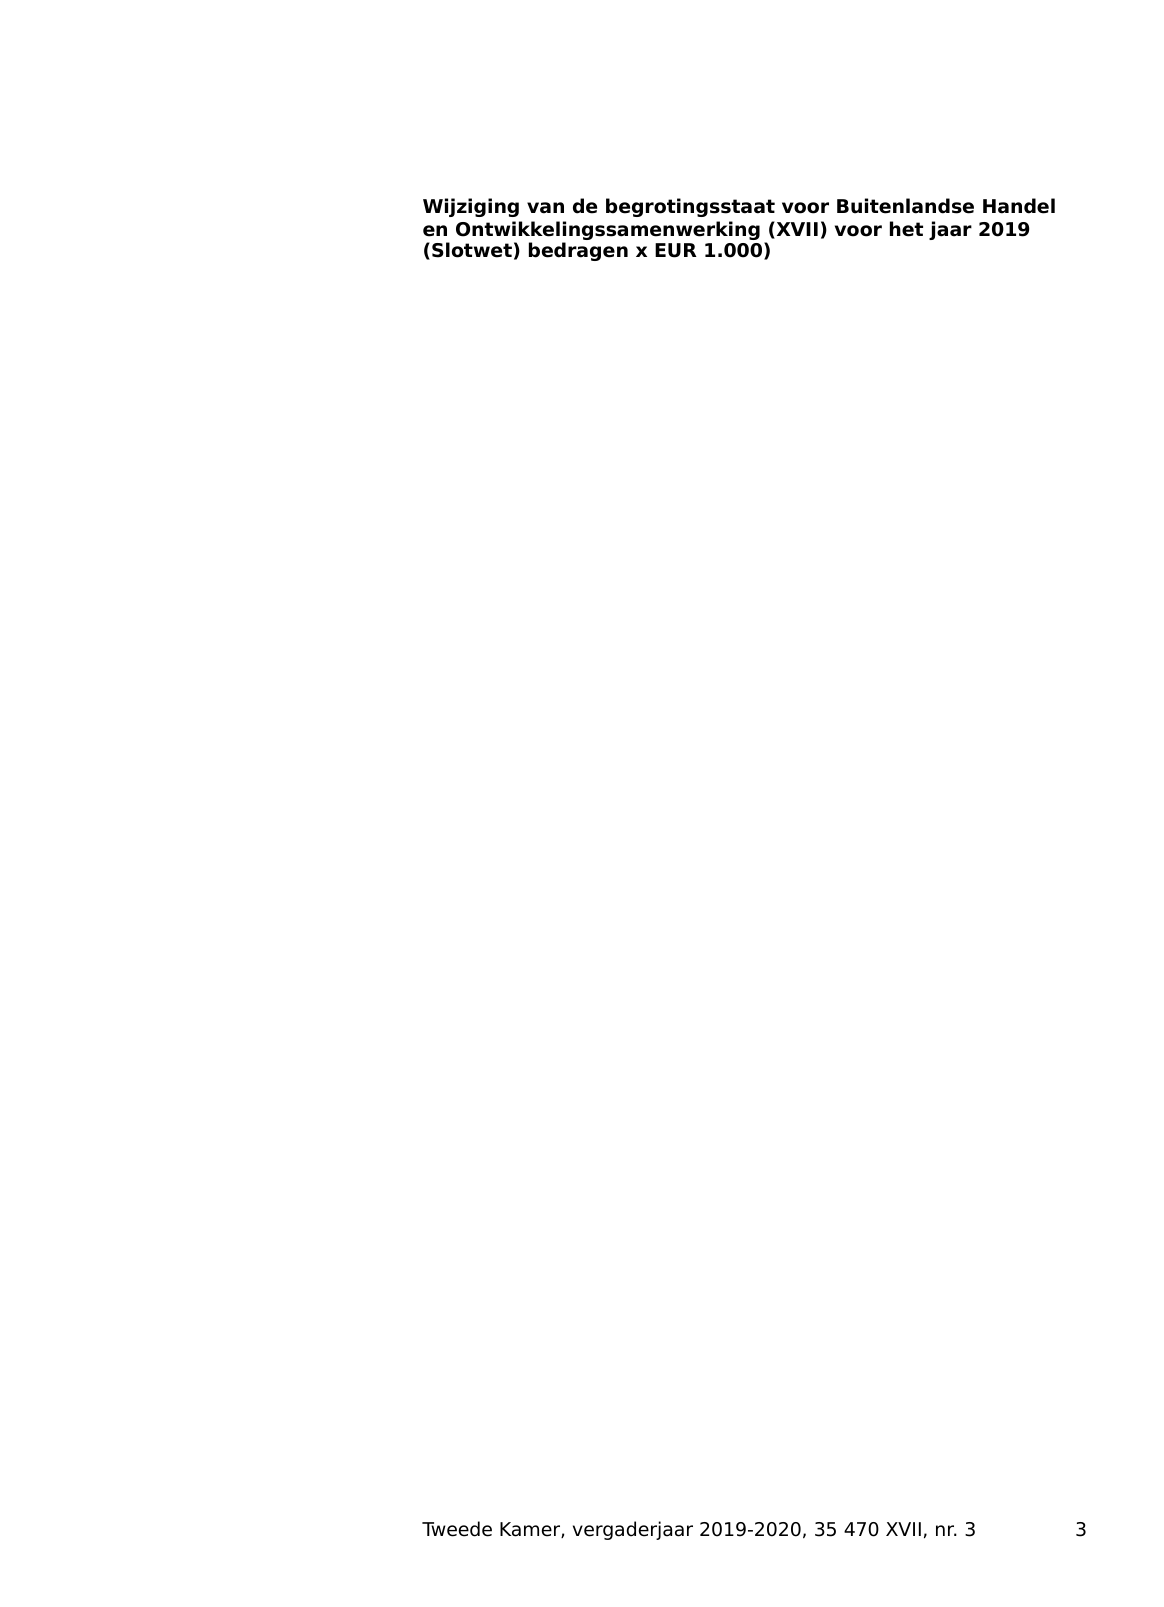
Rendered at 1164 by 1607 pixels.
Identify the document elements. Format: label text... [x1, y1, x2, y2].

text Wijziging van de begrotingsstaat voor Buitenlandse Handel en Ontwikkelingssamenwerking (XVII) voor het jaar 2019 (Slotwet) bedragen x EUR 1.000) [422, 196, 1087, 262]
